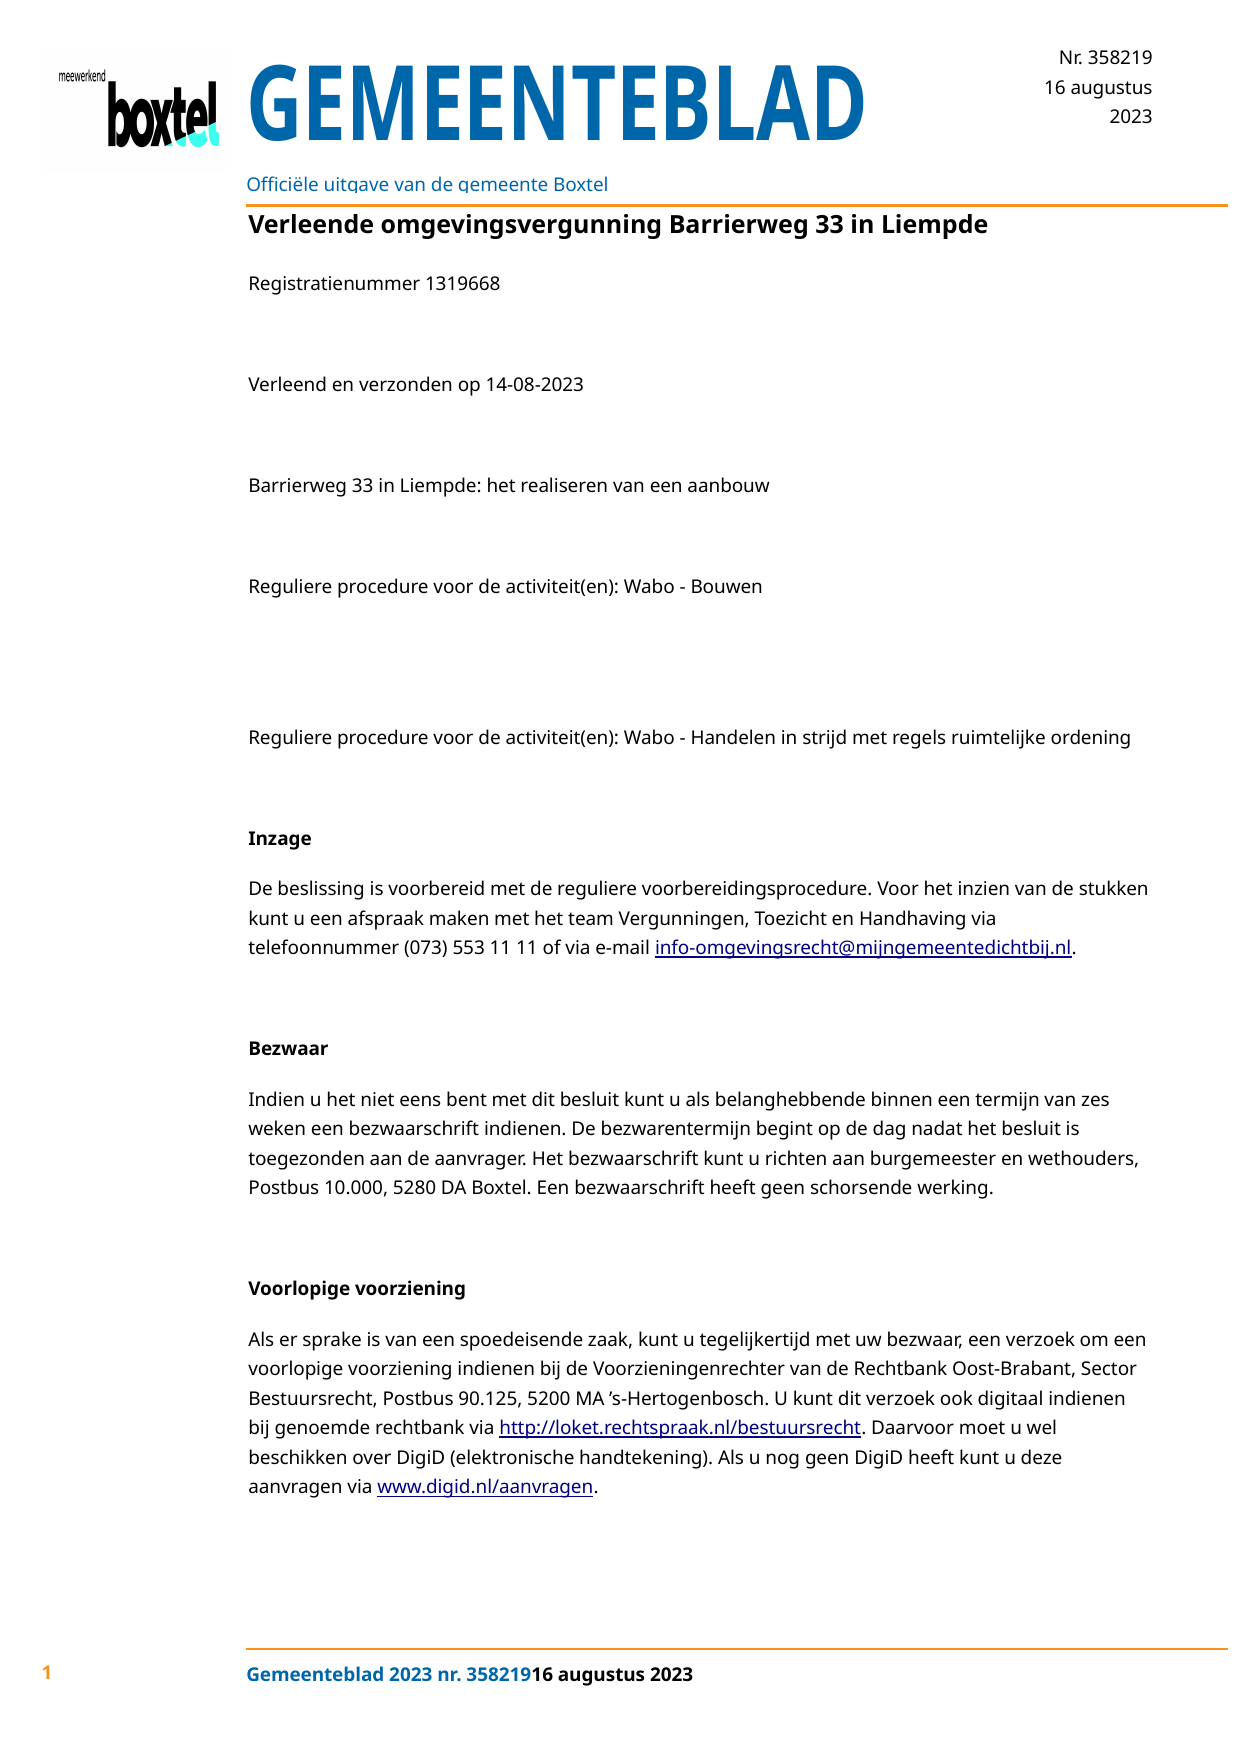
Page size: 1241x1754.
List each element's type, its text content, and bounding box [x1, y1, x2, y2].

text Reguliere procedure voor de activiteit(en): Wabo - Handelen in strijd met regels ruimtelijke ordening [248, 724, 1152, 750]
text Inzage [248, 825, 1152, 851]
text De beslissing is voorbereid met de reguliere voorbereidingsprocedure. Voor het inzien van de stukken kunt u een afspraak maken met het team Vergunningen, Toezicht en Handhaving via telefoonnummer (073) 553 11 11 of via e-mail info-omgevingsrecht@mijngemeentedichtbij.nl. [248, 875, 1152, 960]
text Voorlopige voorziening [248, 1275, 1152, 1301]
text Registratienummer 1319668 [248, 270, 1152, 296]
text Verleende omgevingsvergunning Barrierweg 33 in Liempde [248, 207, 1152, 241]
text Barrierweg 33 in Liempde: het realiseren van een aanbouw [248, 472, 1152, 498]
text Bezwaar [248, 1035, 1152, 1061]
text Indien u het niet eens bent met dit besluit kunt u als belanghebbende binnen een termijn van zes weken een bezwaarschrift indienen. De bezwarentermijn begint op de dag nadat het besluit is toegezonden aan de aanvrager. Het bezwaarschrift kunt u richten aan burgemeester en wethouders, Postbus 10.000, 5280 DA Boxtel. Een bezwaarschrift heeft geen schorsende werking. [248, 1086, 1152, 1200]
text Als er sprake is van een spoedeisende zaak, kunt u tegelijkertijd met uw bezwaar, een verzoek om een voorlopige voorziening indienen bij de Voorzieningenrechter van de Rechtbank Oost-Brabant, Sector Bestuursrecht, Postbus 90.125, 5200 MA ’s-Hertogenbosch. U kunt dit verzoek ook digitaal indienen bij genoemde rechtbank via http://loket.rechtspraak.nl/bestuursrecht. Daarvoor moet u wel beschikken over DigiD (elektronische handtekening). Als u nog geen DigiD heeft kunt u deze aanvragen via www.digid.nl/aanvragen. [248, 1326, 1152, 1499]
text Reguliere procedure voor de activiteit(en): Wabo - Bouwen [248, 573, 1152, 598]
picture [41, 47, 231, 172]
text Verleend en verzonden op 14-08-2023 [248, 371, 1152, 397]
